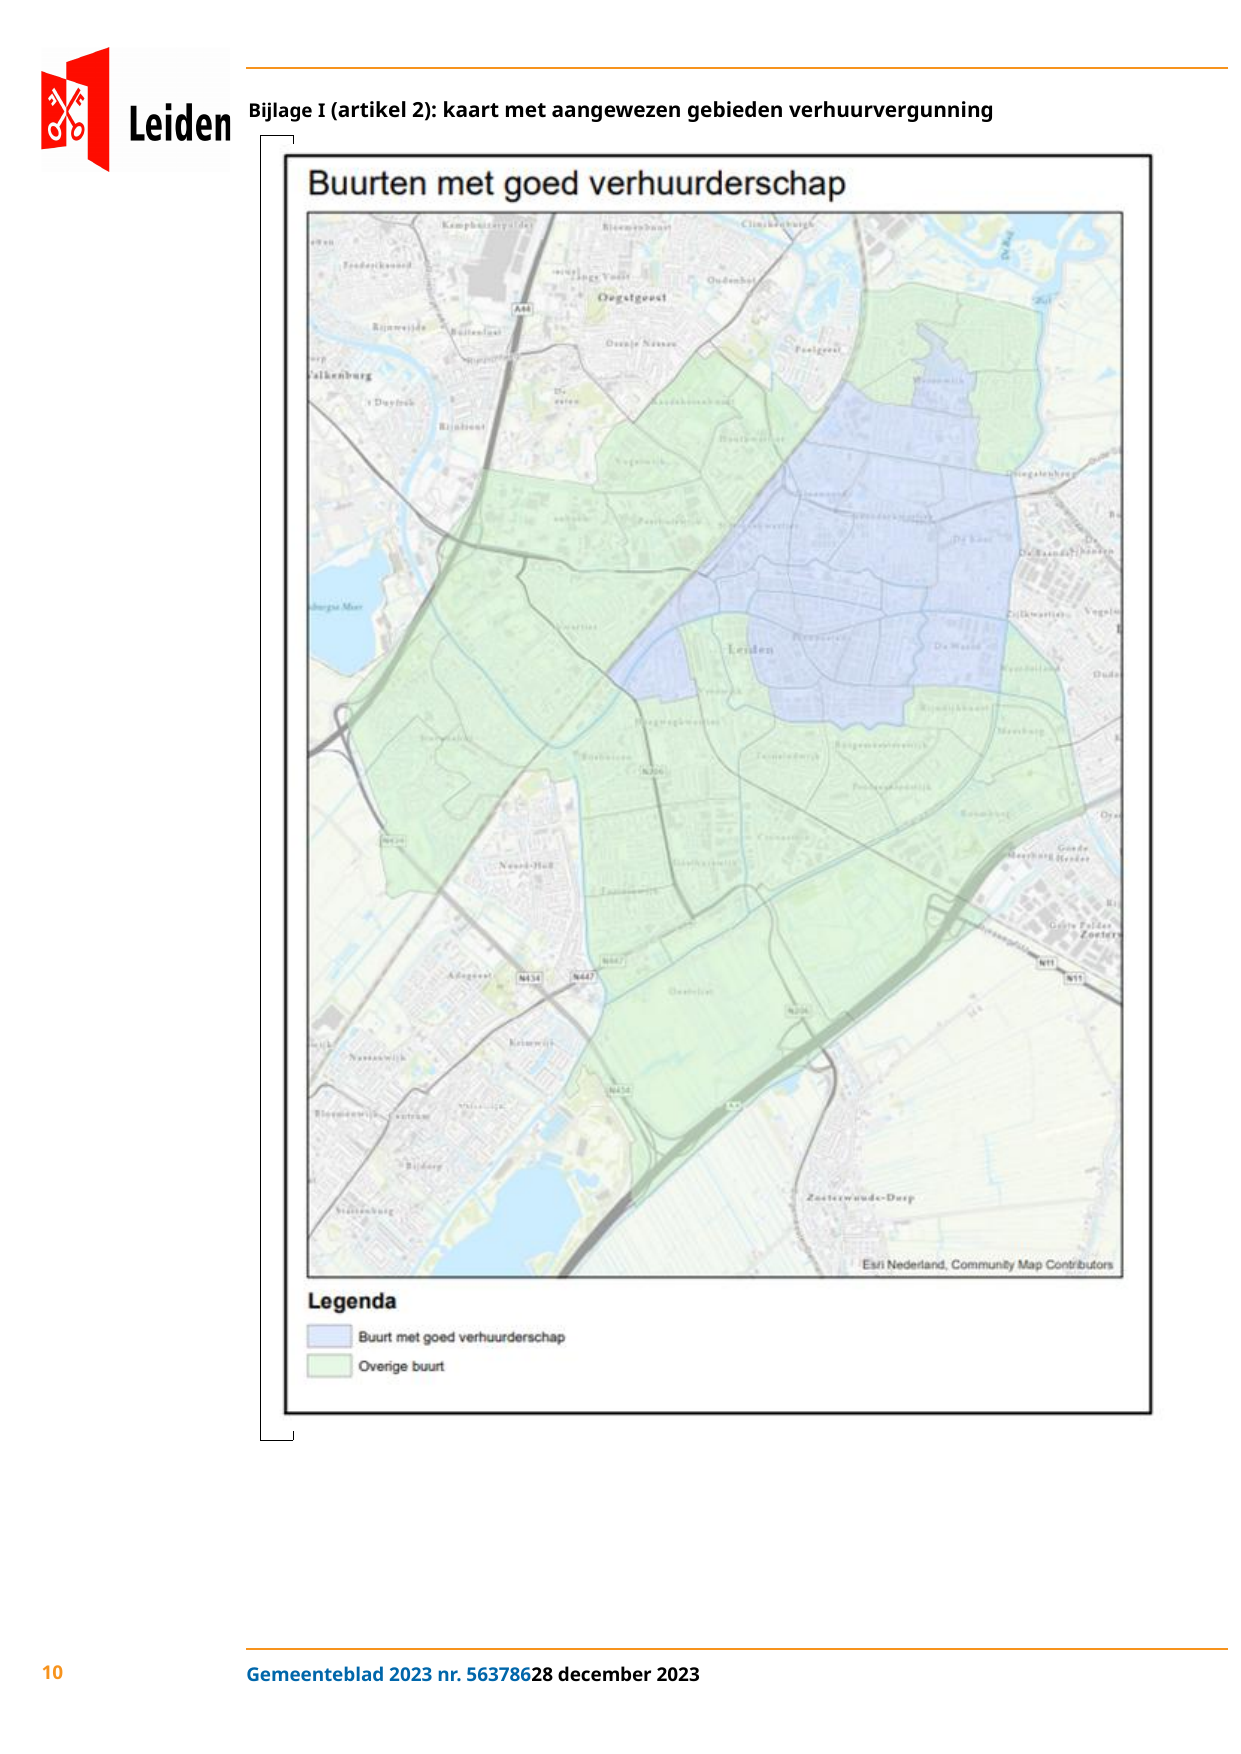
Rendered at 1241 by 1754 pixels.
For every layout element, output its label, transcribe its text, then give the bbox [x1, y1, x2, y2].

picture [41, 47, 231, 172]
text Bijlage I (artikel 2): kaart met aangewezen gebieden verhuurvergunning [248, 95, 1152, 123]
picture [268, 144, 1173, 1431]
